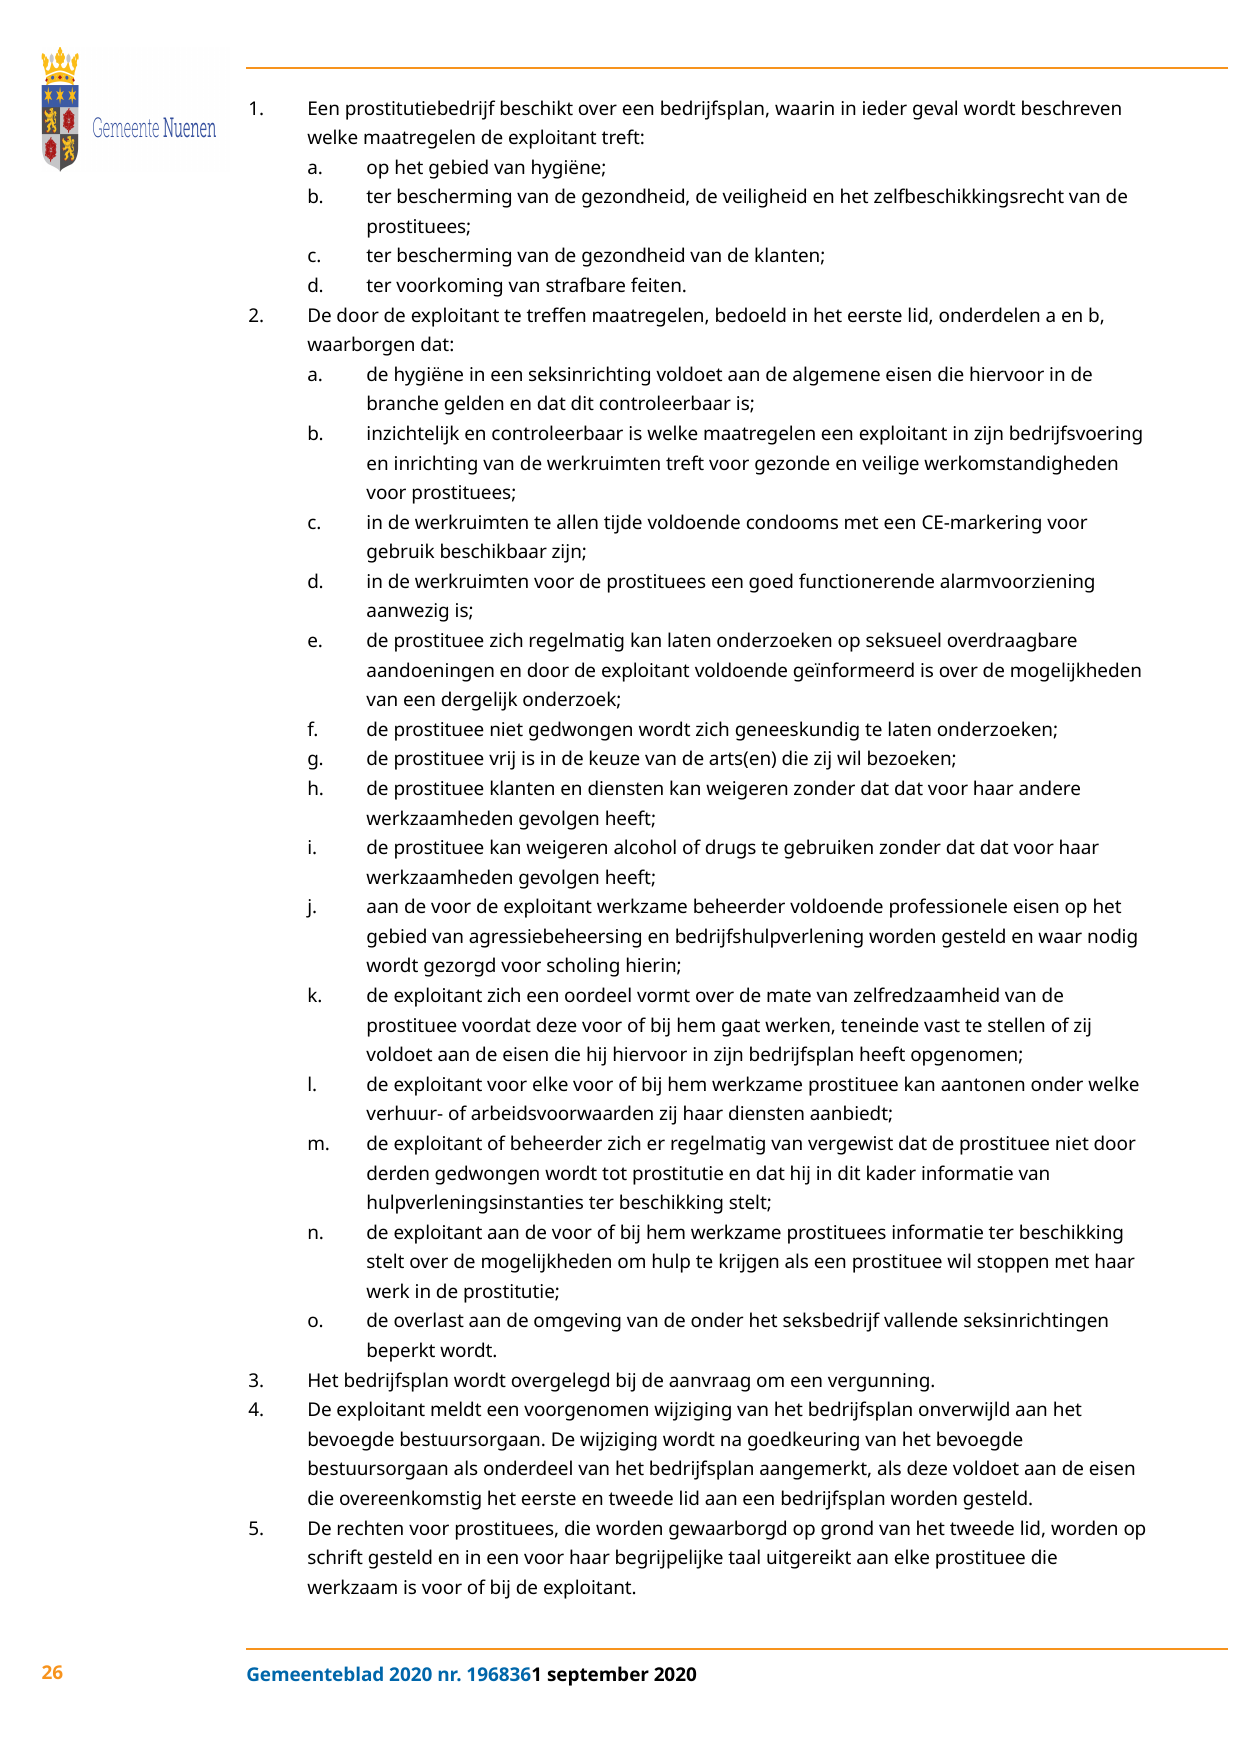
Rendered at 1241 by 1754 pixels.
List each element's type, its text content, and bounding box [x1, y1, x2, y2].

list op het gebied van hygiëne; [307, 154, 1152, 180]
list de exploitant voor elke voor of bij hem werkzame prostituee kan aantonen onder welke verhuur- of arbeidsvoorwaarden zij haar diensten aanbiedt; [307, 1071, 1152, 1126]
list de prostituee klanten en diensten kan weigeren zonder dat dat voor haar andere werkzaamheden gevolgen heeft; [307, 775, 1152, 831]
list ter bescherming van de gezondheid, de veiligheid en het zelfbeschikkingsrecht van de prostituees; [307, 183, 1152, 239]
list de exploitant aan de voor of bij hem werkzame prostituees informatie ter beschikking stelt over de mogelijkheden om hulp te krijgen als een prostituee wil stoppen met haar werk in de prostitutie; [307, 1219, 1152, 1304]
list de prostituee zich regelmatig kan laten onderzoeken op seksueel overdraagbare aandoeningen en door de exploitant voldoende geïnformeerd is over de mogelijkheden van een dergelijk onderzoek; [307, 627, 1152, 712]
picture [41, 47, 231, 172]
list ter voorkoming van strafbare feiten. [307, 272, 1152, 298]
list inzichtelijk en controleerbaar is welke maatregelen een exploitant in zijn bedrijfsvoering en inrichting van de werkruimten treft voor gezonde en veilige werkomstandigheden voor prostituees; [307, 420, 1152, 505]
list de hygiëne in een seksinrichting voldoet aan de algemene eisen die hiervoor in de branche gelden en dat dit controleerbaar is; [307, 361, 1152, 416]
list Een prostitutiebedrijf beschikt over een bedrijfsplan, waarin in ieder geval wordt beschreven welke maatregelen de exploitant treft: [248, 95, 1152, 150]
list De door de exploitant te treffen maatregelen, bedoeld in het eerste lid, onderdelen a en b, waarborgen dat: [248, 302, 1152, 357]
list De exploitant meldt een voorgenomen wijziging van het bedrijfsplan onverwijld aan het bevoegde bestuursorgaan. De wijziging wordt na goedkeuring van het bevoegde bestuursorgaan als onderdeel van het bedrijfsplan aangemerkt, als deze voldoet aan de eisen die overeenkomstig het eerste en tweede lid aan een bedrijfsplan worden gesteld. [248, 1396, 1152, 1511]
list in de werkruimten te allen tijde voldoende condooms met een CE-markering voor gebruik beschikbaar zijn; [307, 509, 1152, 564]
list de exploitant zich een oordeel vormt over de mate van zelfredzaamheid van de prostituee voordat deze voor of bij hem gaat werken, teneinde vast te stellen of zij voldoet aan de eisen die hij hiervoor in zijn bedrijfsplan heeft opgenomen; [307, 982, 1152, 1067]
list de overlast aan de omgeving van de onder het seksbedrijf vallende seksinrichtingen beperkt wordt. [307, 1308, 1152, 1363]
list de prostituee vrij is in de keuze van de arts(en) die zij wil bezoeken; [307, 746, 1152, 771]
list de exploitant of beheerder zich er regelmatig van vergewist dat de prostituee niet door derden gedwongen wordt tot prostitutie en dat hij in dit kader informatie van hulpverleningsinstanties ter beschikking stelt; [307, 1130, 1152, 1215]
list aan de voor de exploitant werkzame beheerder voldoende professionele eisen op het gebied van agressiebeheersing en bedrijfshulpverlening worden gesteld en waar nodig wordt gezorgd voor scholing hierin; [307, 893, 1152, 978]
list De rechten voor prostituees, die worden gewaarborgd op grond van het tweede lid, worden op schrift gesteld en in een voor haar begrijpelijke taal uitgereikt aan elke prostituee die werkzaam is voor of bij de exploitant. [248, 1515, 1152, 1600]
list ter bescherming van de gezondheid van de klanten; [307, 243, 1152, 268]
list Het bedrijfsplan wordt overgelegd bij de aanvraag om een vergunning. [248, 1367, 1152, 1393]
list de prostituee niet gedwongen wordt zich geneeskundig te laten onderzoeken; [307, 716, 1152, 742]
list de prostituee kan weigeren alcohol of drugs te gebruiken zonder dat dat voor haar werkzaamheden gevolgen heeft; [307, 834, 1152, 890]
list in de werkruimten voor de prostituees een goed functionerende alarmvoorziening aanwezig is; [307, 568, 1152, 623]
